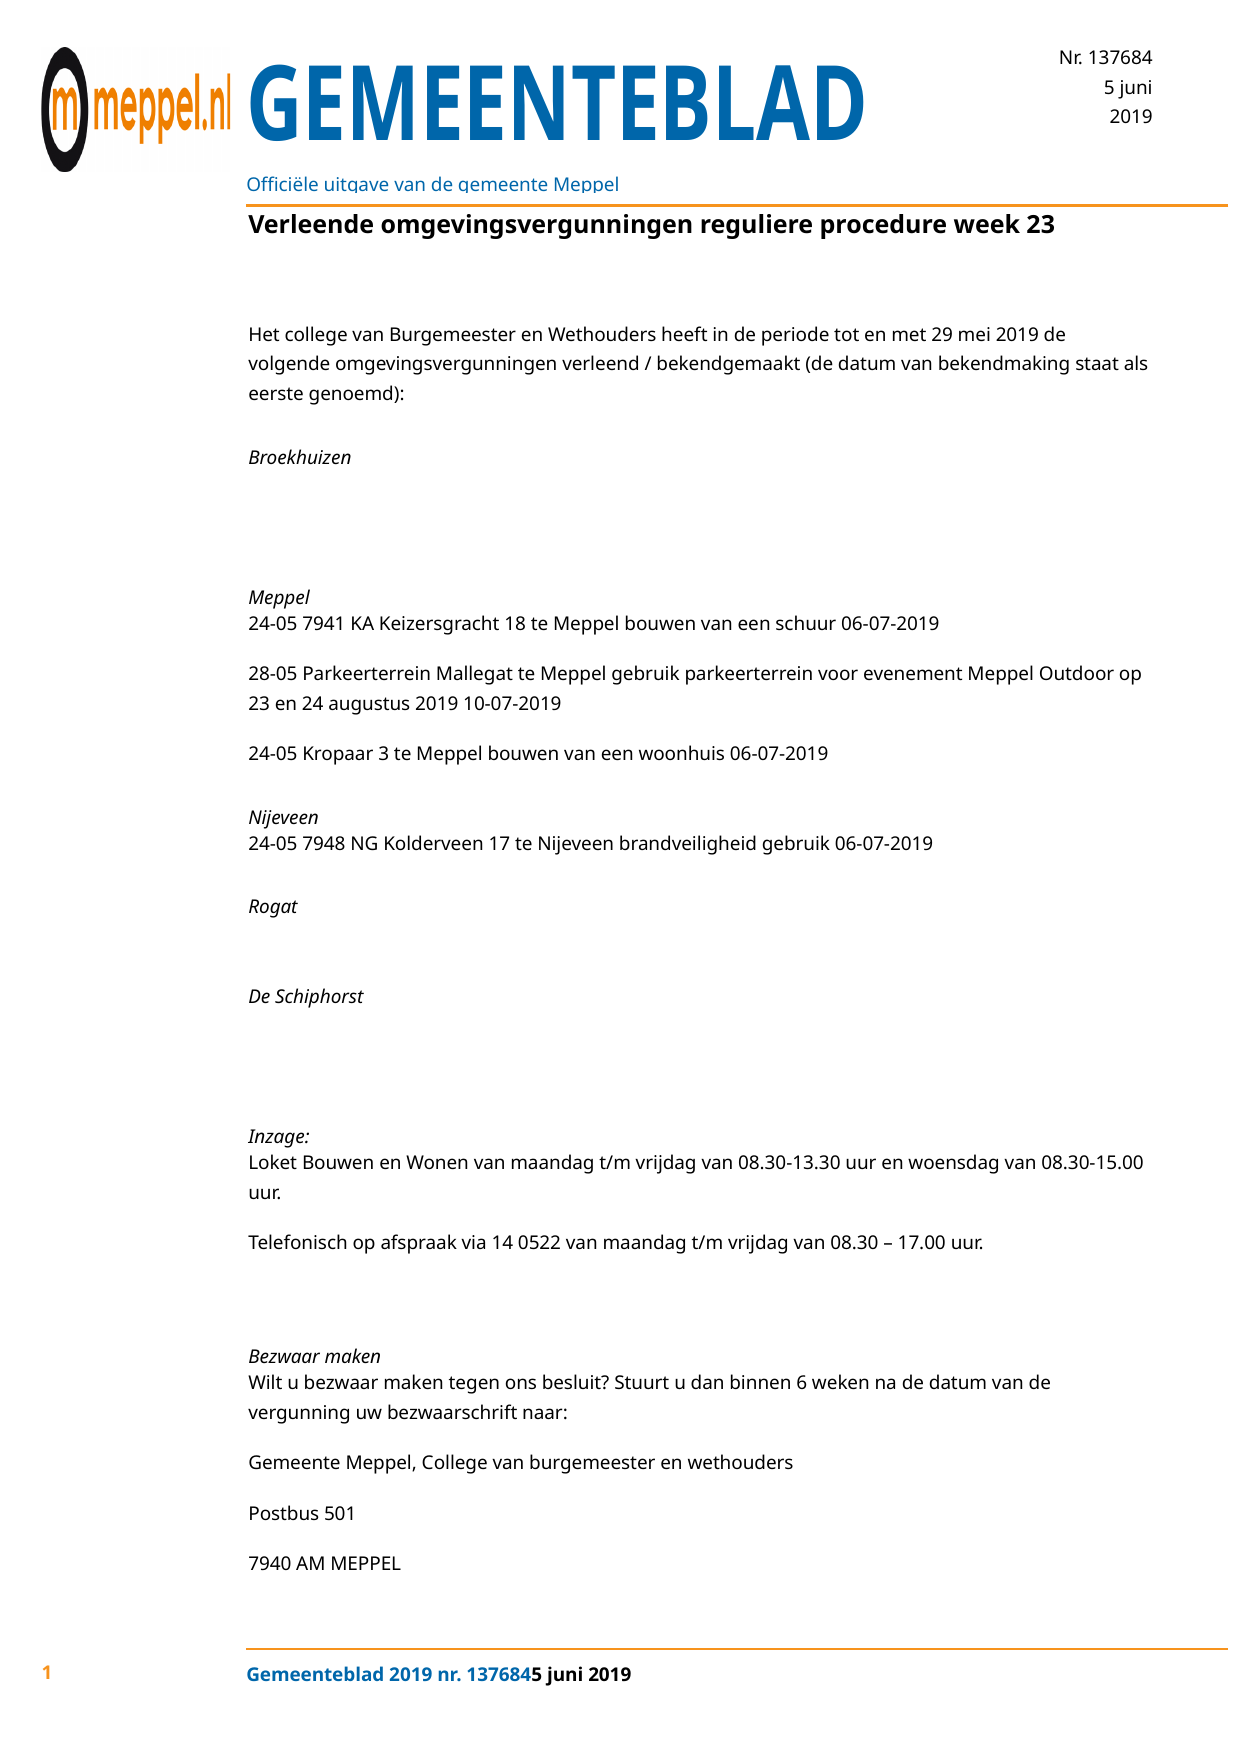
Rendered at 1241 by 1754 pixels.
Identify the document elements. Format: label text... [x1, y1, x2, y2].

text Bezwaar maken [248, 1344, 1152, 1369]
text Nijeveen [248, 804, 1152, 830]
text Gemeente Meppel, College van burgemeester en wethouders [248, 1449, 1152, 1475]
text Meppel [248, 584, 1152, 610]
text Telefonisch op afspraak via 14 0522 van maandag t/m vrijdag van 08.30 – 17.00 uur. [248, 1229, 1152, 1255]
text 24-05 7941 KA Keizersgracht 18 te Meppel bouwen van een schuur 06-07-2019 [248, 610, 1152, 635]
picture [41, 47, 231, 172]
text Het college van Burgemeester en Wethouders heeft in de periode tot en met 29 mei 2019 de volgende omgevingsvergunningen verleend / bekendgemaakt (de datum van bekendmaking staat als eerste genoemd): [248, 321, 1152, 406]
text 28-05 Parkeerterrein Mallegat te Meppel gebruik parkeerterrein voor evenement Meppel Outdoor op 23 en 24 augustus 2019 10-07-2019 [248, 660, 1152, 715]
text Wilt u bezwaar maken tegen ons besluit? Stuurt u dan binnen 6 weken na de datum van de vergunning uw bezwaarschrift naar: [248, 1369, 1152, 1425]
text 24-05 7948 NG Kolderveen 17 te Nijeveen brandveiligheid gebruik 06-07-2019 [248, 830, 1152, 856]
text Broekhuizen [248, 444, 1152, 469]
text De Schiphorst [248, 983, 1152, 1009]
text Loket Bouwen en Wonen van maandag t/m vrijdag van 08.30-13.30 uur en woensdag van 08.30-15.00 uur. [248, 1149, 1152, 1204]
text 24-05 Kropaar 3 te Meppel bouwen van een woonhuis 06-07-2019 [248, 740, 1152, 766]
text Rogat [248, 894, 1152, 919]
text 7940 AM MEPPEL [248, 1550, 1152, 1576]
text Inzage: [248, 1123, 1152, 1149]
text Verleende omgevingsvergunningen reguliere procedure week 23 [248, 207, 1152, 241]
text Postbus 501 [248, 1500, 1152, 1526]
